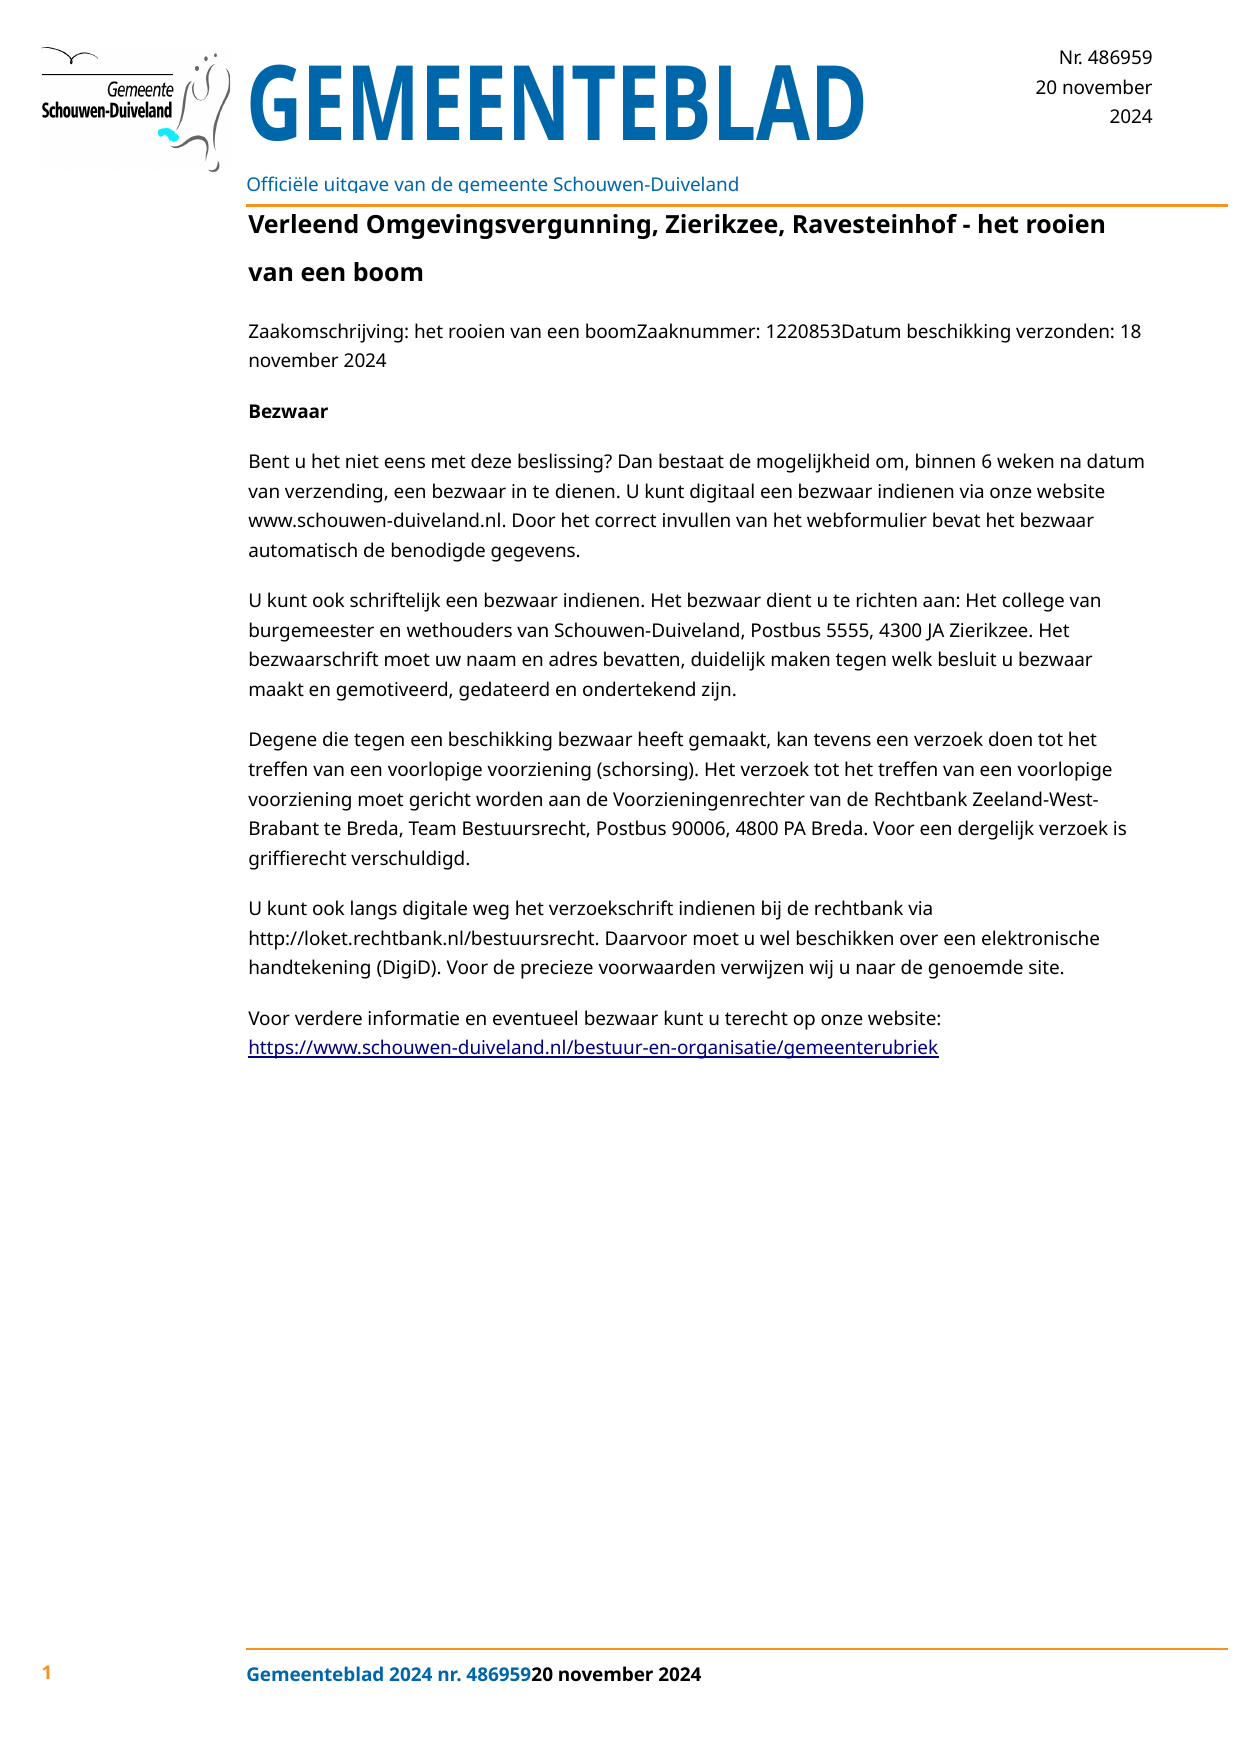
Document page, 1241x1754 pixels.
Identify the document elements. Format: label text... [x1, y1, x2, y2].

text Bezwaar [248, 398, 1152, 424]
text U kunt ook langs digitale weg het verzoekschrift indienen bij de rechtbank via http://loket.rechtbank.nl/bestuursrecht. Daarvoor moet u wel beschikken over een elektronische handtekening (DigiD). Voor de precieze voorwaarden verwijzen wij u naar de genoemde site. [248, 895, 1152, 980]
text U kunt ook schriftelijk een bezwaar indienen. Het bezwaar dient u te richten aan: Het college van burgemeester en wethouders van Schouwen-Duiveland, Postbus 5555, 4300 JA Zierikzee. Het bezwaarschrift moet uw naam en adres bevatten, duidelijk maken tegen welk besluit u bezwaar maakt en gemotiveerd, gedateerd en ondertekend zijn. [248, 587, 1152, 702]
text Bent u het niet eens met deze beslissing? Dan bestaat de mogelijkheid om, binnen 6 weken na datum van verzending, een bezwaar in te dienen. U kunt digitaal een bezwaar indienen via onze website www.schouwen-duiveland.nl. Door het correct invullen van het webformulier bevat het bezwaar automatisch de benodigde gegevens. [248, 448, 1152, 563]
text Degene die tegen een beschikking bezwaar heeft gemaakt, kan tevens een verzoek doen tot het treffen van een voorlopige voorziening (schorsing). Het verzoek tot het treffen van een voorlopige voorziening moet gericht worden aan de Voorzieningenrechter van de Rechtbank Zeeland-West-Brabant te Breda, Team Bestuursrecht, Postbus 90006, 4800 PA Breda. Voor een dergelijk verzoek is griffierecht verschuldigd. [248, 727, 1152, 871]
text Voor verdere informatie en eventueel bezwaar kunt u terecht op onze website: https://www.schouwen-duiveland.nl/bestuur-en-organisatie/gemeenterubriek [248, 1005, 1152, 1060]
text Verleend Omgevingsvergunning, Zierikzee, Ravesteinhof - het rooien van een boom [248, 207, 1152, 288]
text Zaakomschrijving: het rooien van een boomZaaknummer: 1220853Datum beschikking verzonden: 18 november 2024 [248, 318, 1152, 373]
picture [41, 47, 231, 172]
